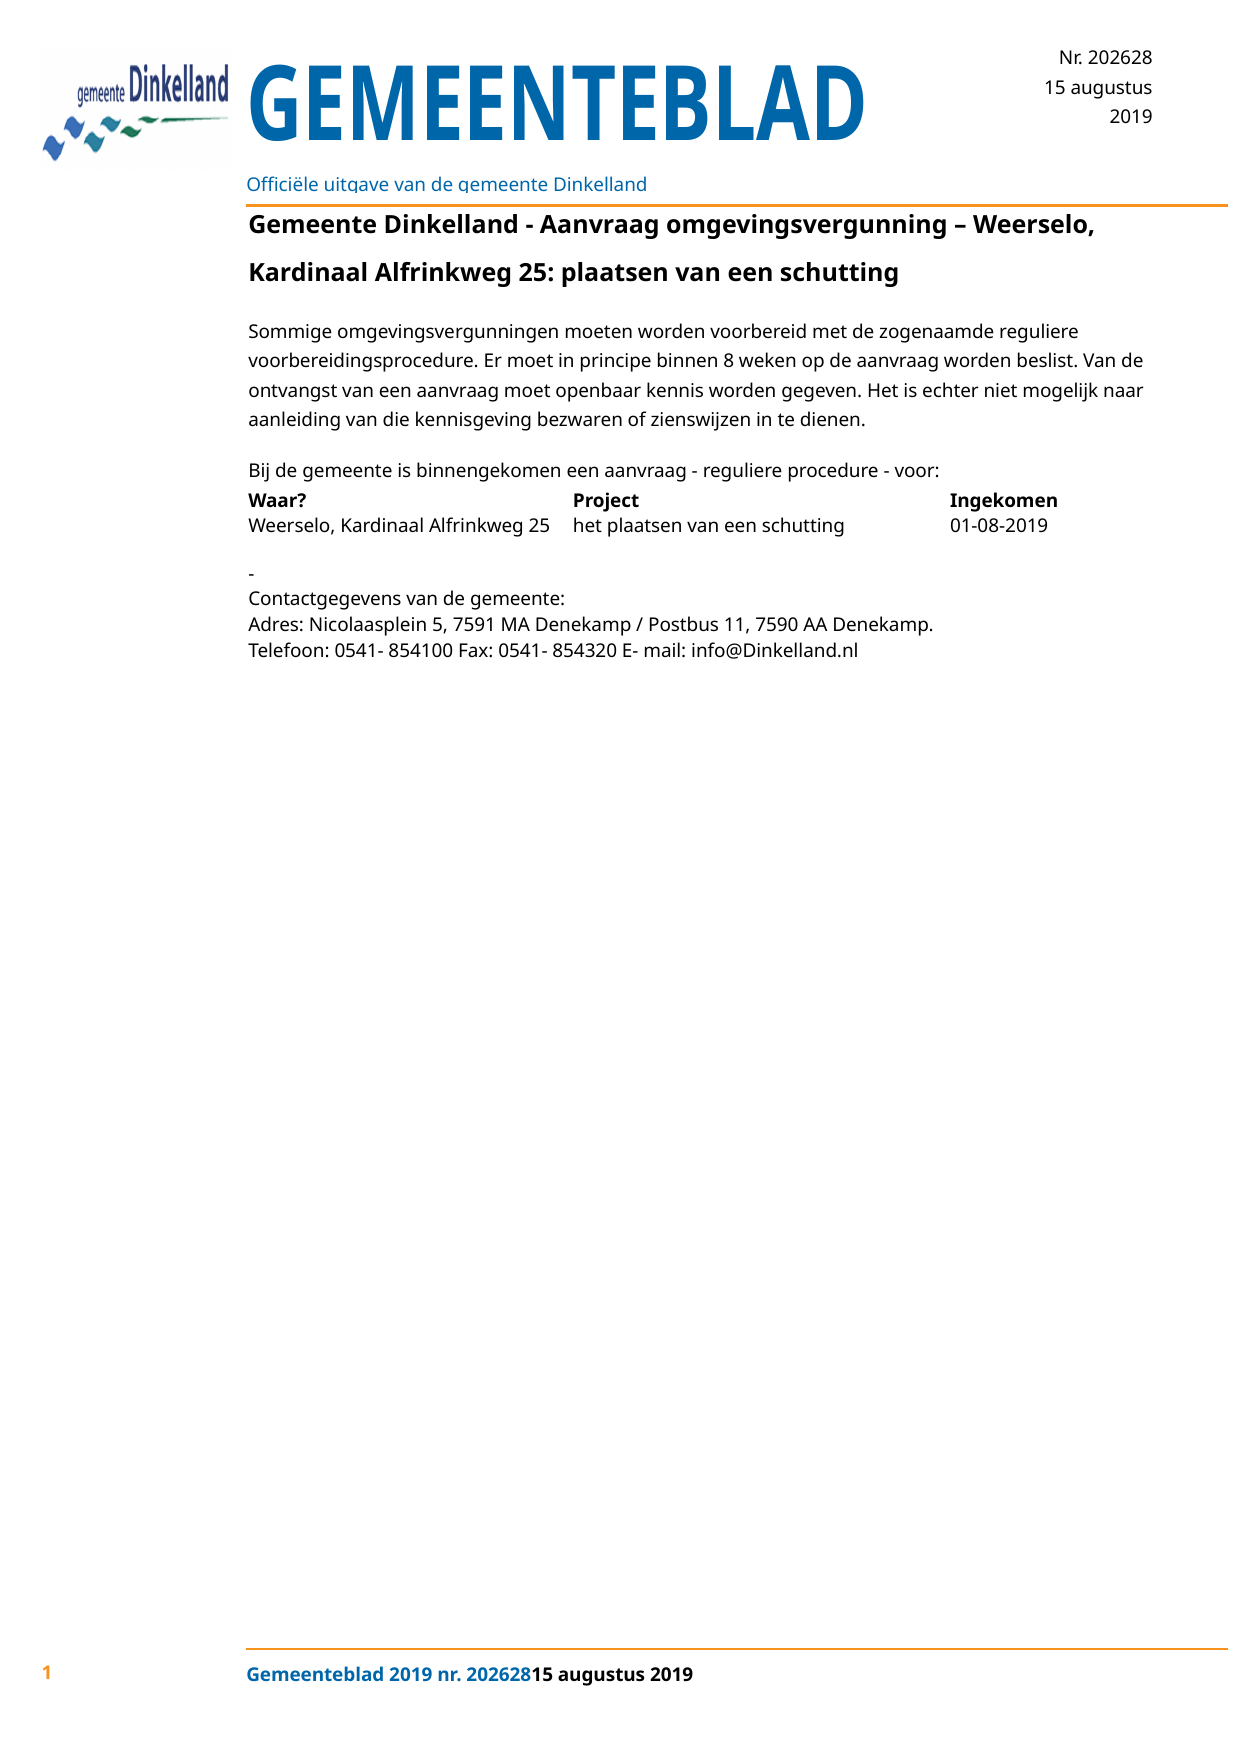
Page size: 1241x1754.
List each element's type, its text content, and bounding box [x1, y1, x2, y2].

table_cell Weerselo, Kardinaal Alfrinkweg 25 [248, 513, 573, 538]
table_header Project [573, 487, 950, 512]
table_cell 01-08-2019 [950, 513, 1152, 538]
table_header Waar? [248, 487, 573, 512]
table_header Ingekomen [950, 487, 1152, 512]
text Sommige omgevingsvergunningen moeten worden voorbereid met de zogenaamde reguliere voorbereidingsprocedure. Er moet in principe binnen 8 weken op de aanvraag worden beslist. Van de ontvangst van een aanvraag moet openbaar kennis worden gegeven. Het is echter niet mogelijk naar aanleiding van die kennisgeving bezwaren of zienswijzen in te dienen. [248, 318, 1152, 432]
text - [248, 560, 1152, 585]
text Telefoon: 0541- 854100 Fax: 0541- 854320 E- mail: info@Dinkelland.nl [248, 637, 1152, 663]
text Gemeente Dinkelland - Aanvraag omgevingsvergunning – Weerselo, Kardinaal Alfrinkweg 25: plaatsen van een schutting [248, 207, 1152, 288]
text Adres: Nicolaasplein 5, 7591 MA Denekamp / Postbus 11, 7590 AA Denekamp. [248, 611, 1152, 637]
picture [41, 47, 231, 172]
table_cell het plaatsen van een schutting [573, 513, 950, 538]
text Contactgegevens van de gemeente: [248, 585, 1152, 611]
text Bij de gemeente is binnengekomen een aanvraag - reguliere procedure - voor: [248, 457, 1152, 483]
